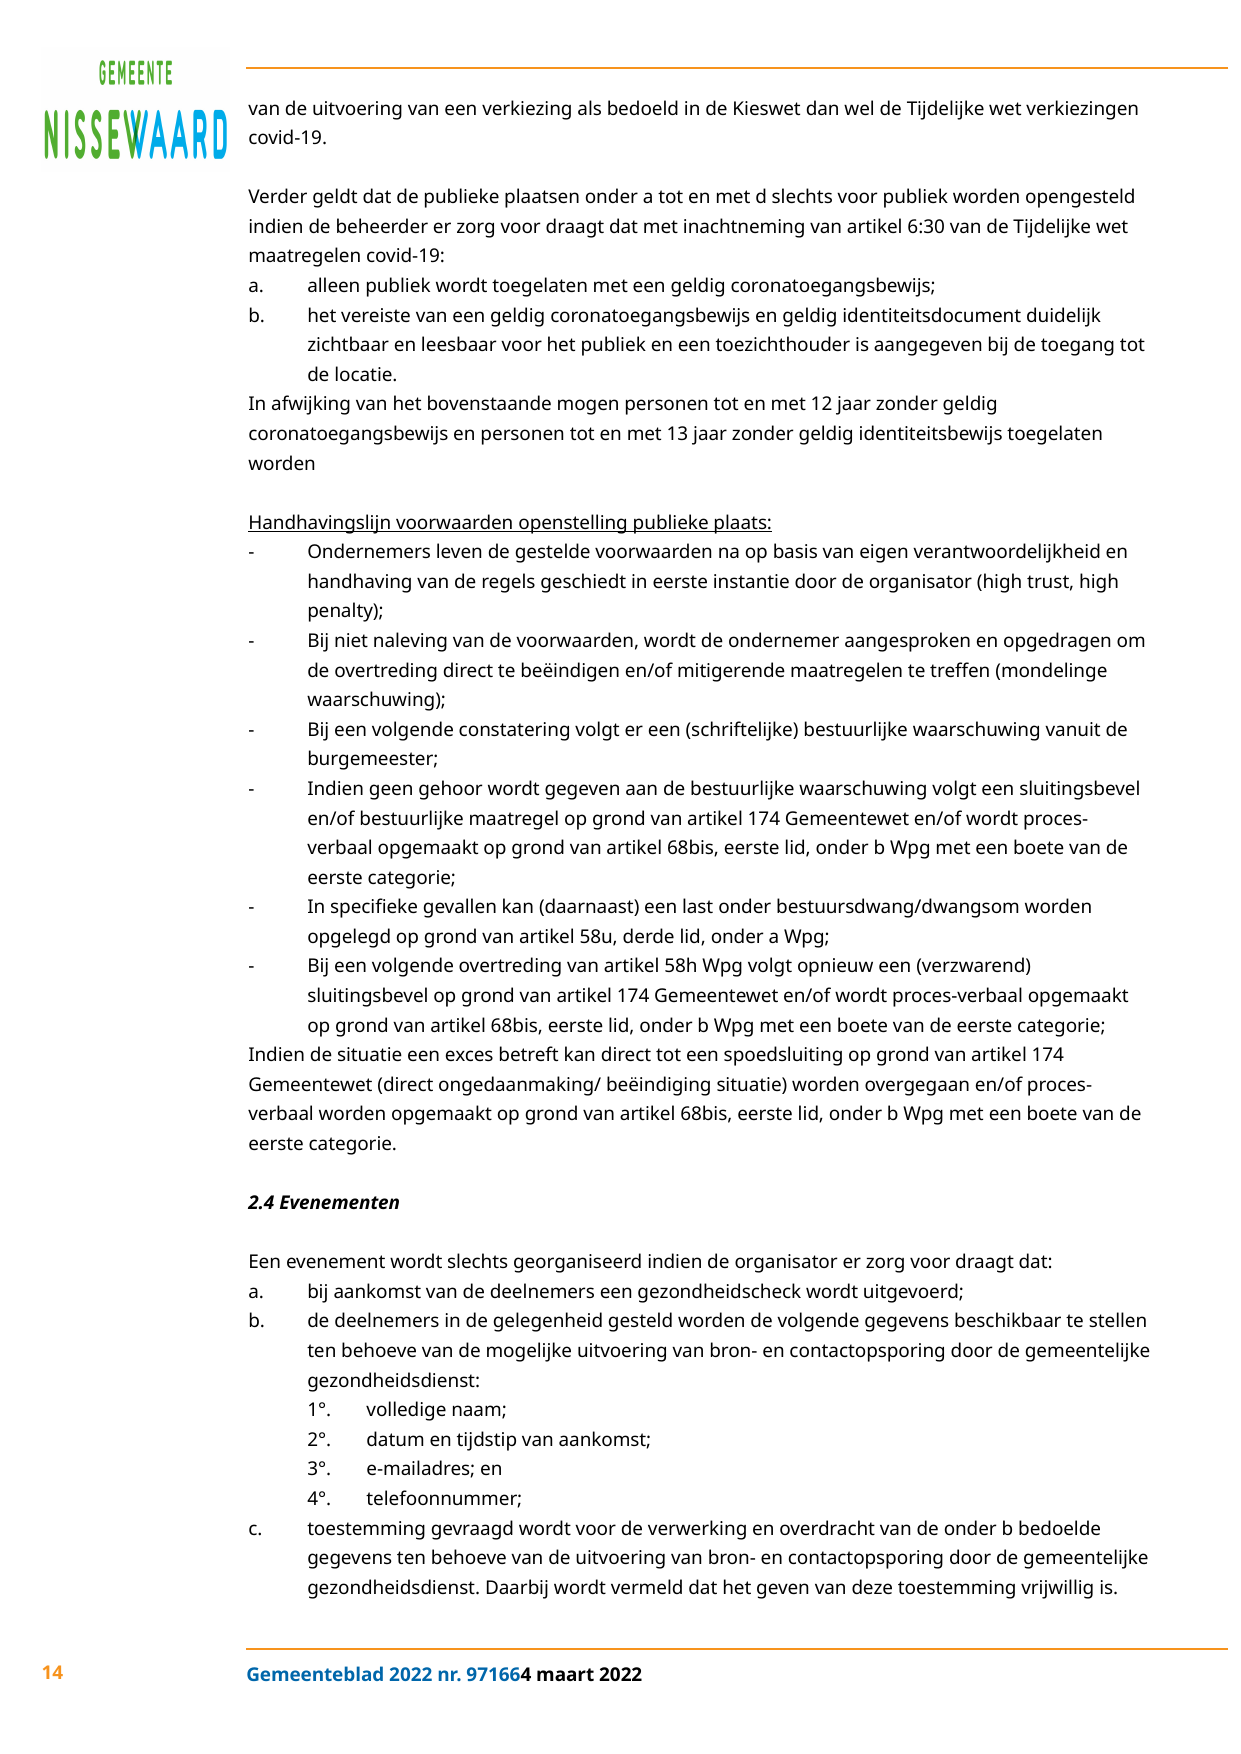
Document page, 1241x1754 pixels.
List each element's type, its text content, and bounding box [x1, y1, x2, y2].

picture [41, 47, 231, 172]
list bij aankomst van de deelnemers een gezondheidscheck wordt uitgevoerd; [248, 1278, 1152, 1304]
list Ondernemers leven de gestelde voorwaarden na op basis van eigen verantwoordelijkheid en handhaving van de regels geschiedt in eerste instantie door de organisator (high trust, high penalty); [248, 538, 1152, 623]
list Bij een volgende overtreding van artikel 58h Wpg volgt opnieuw een (verzwarend) sluitingsbevel op grond van artikel 174 Gemeentewet en/of wordt proces-verbaal opgemaakt op grond van artikel 68bis, eerste lid, onder b Wpg met een boete van de eerste categorie; [248, 953, 1152, 1038]
text Een evenement wordt slechts georganiseerd indien de organisator er zorg voor draagt dat: [248, 1248, 1152, 1274]
list In specifieke gevallen kan (daarnaast) een last onder bestuursdwang/dwangsom worden opgelegd op grond van artikel 58u, derde lid, onder a Wpg; [248, 893, 1152, 949]
list het vereiste van een geldig coronatoegangsbewijs en geldig identiteitsdocument duidelijk zichtbaar en leesbaar voor het publiek en een toezichthouder is aangegeven bij de toegang tot de locatie. [248, 302, 1152, 387]
list datum en tijdstip van aankomst; [307, 1426, 1152, 1452]
list volledige naam; [307, 1396, 1152, 1422]
text Verder geldt dat de publieke plaatsen onder a tot en met d slechts voor publiek worden opengesteld indien de beheerder er zorg voor draagt dat met inachtneming van artikel 6:30 van de Tijdelijke wet maatregelen covid-19: [248, 183, 1152, 268]
text van de uitvoering van een verkiezing als bedoeld in de Kieswet dan wel de Tijdelijke wet verkiezingen covid-19. [248, 95, 1152, 150]
list Bij een volgende constatering volgt er een (schriftelijke) bestuurlijke waarschuwing vanuit de burgemeester; [248, 716, 1152, 771]
list de deelnemers in de gelegenheid gesteld worden de volgende gegevens beschikbaar te stellen ten behoeve van de mogelijke uitvoering van bron- en contactopsporing door de gemeentelijke gezondheidsdienst: [248, 1308, 1152, 1393]
list Bij niet naleving van de voorwaarden, wordt de ondernemer aangesproken en opgedragen om de overtreding direct te beëindigen en/of mitigerende maatregelen te treffen (mondelinge waarschuwing); [248, 627, 1152, 712]
list toestemming gevraagd wordt voor de verwerking en overdracht van de onder b bedoelde gegevens ten behoeve van de uitvoering van bron- en contactopsporing door de gemeentelijke gezondheidsdienst. Daarbij wordt vermeld dat het geven van deze toestemming vrijwillig is. [248, 1515, 1152, 1600]
list Indien geen gehoor wordt gegeven aan de bestuurlijke waarschuwing volgt een sluitingsbevel en/of bestuurlijke maatregel op grond van artikel 174 Gemeentewet en/of wordt proces-verbaal opgemaakt op grond van artikel 68bis, eerste lid, onder b Wpg met een boete van de eerste categorie; [248, 775, 1152, 890]
list telefoonnummer; [307, 1485, 1152, 1511]
text In afwijking van het bovenstaande mogen personen tot en met 12 jaar zonder geldig coronatoegangsbewijs en personen tot en met 13 jaar zonder geldig identiteitsbewijs toegelaten worden [248, 391, 1152, 476]
list alleen publiek wordt toegelaten met een geldig coronatoegangsbewijs; [248, 272, 1152, 298]
text Handhavingslijn voorwaarden openstelling publieke plaats: [248, 509, 1152, 535]
list e-mailadres; en [307, 1456, 1152, 1481]
text Indien de situatie een exces betreft kan direct tot een spoedsluiting op grond van artikel 174 Gemeentewet (direct ongedaanmaking/ beëindiging situatie) worden overgegaan en/of proces-verbaal worden opgemaakt op grond van artikel 68bis, eerste lid, onder b Wpg met een boete van de eerste categorie. [248, 1041, 1152, 1156]
text 2.4 Evenementen [248, 1189, 1152, 1215]
